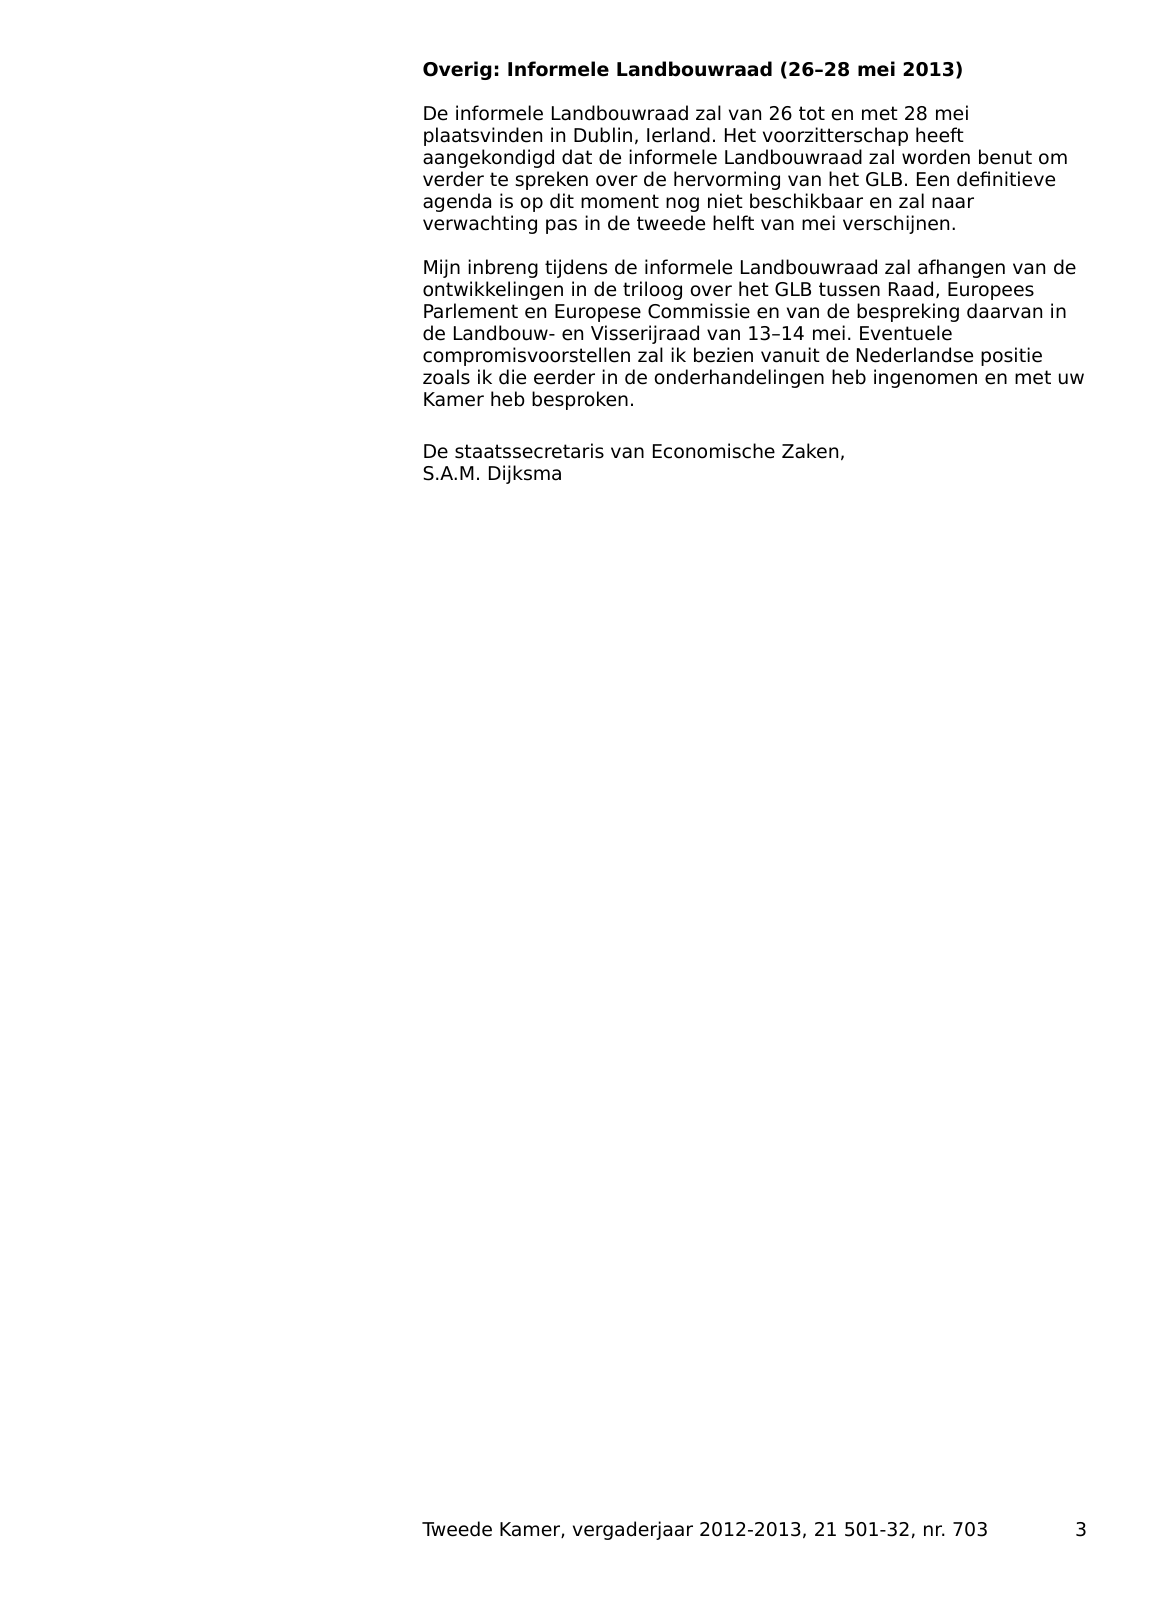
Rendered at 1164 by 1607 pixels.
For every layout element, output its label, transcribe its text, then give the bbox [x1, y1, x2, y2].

text De staatssecretaris van Economische Zaken, S.A.M. Dijksma [422, 441, 1087, 485]
text De informele Landbouwraad zal van 26 tot en met 28 mei plaatsvinden in Dublin, Ierland. Het voorzitterschap heeft aangekondigd dat de informele Landbouwraad zal worden benut om verder te spreken over de hervorming van het GLB. Een definitieve agenda is op dit moment nog niet beschikbaar en zal naar verwachting pas in de tweede helft van mei verschijnen. [422, 103, 1087, 235]
text Mijn inbreng tijdens de informele Landbouwraad zal afhangen van de ontwikkelingen in de triloog over het GLB tussen Raad, Europees Parlement en Europese Commissie en van de bespreking daarvan in de Landbouw- en Visserijraad van 13–14 mei. Eventuele compromisvoorstellen zal ik bezien vanuit de Nederlandse positie zoals ik die eerder in de onderhandelingen heb ingenomen en met uw Kamer heb besproken. [422, 257, 1087, 411]
subtitle Overig: Informele Landbouwraad (26–28 mei 2013) [422, 59, 1087, 81]
